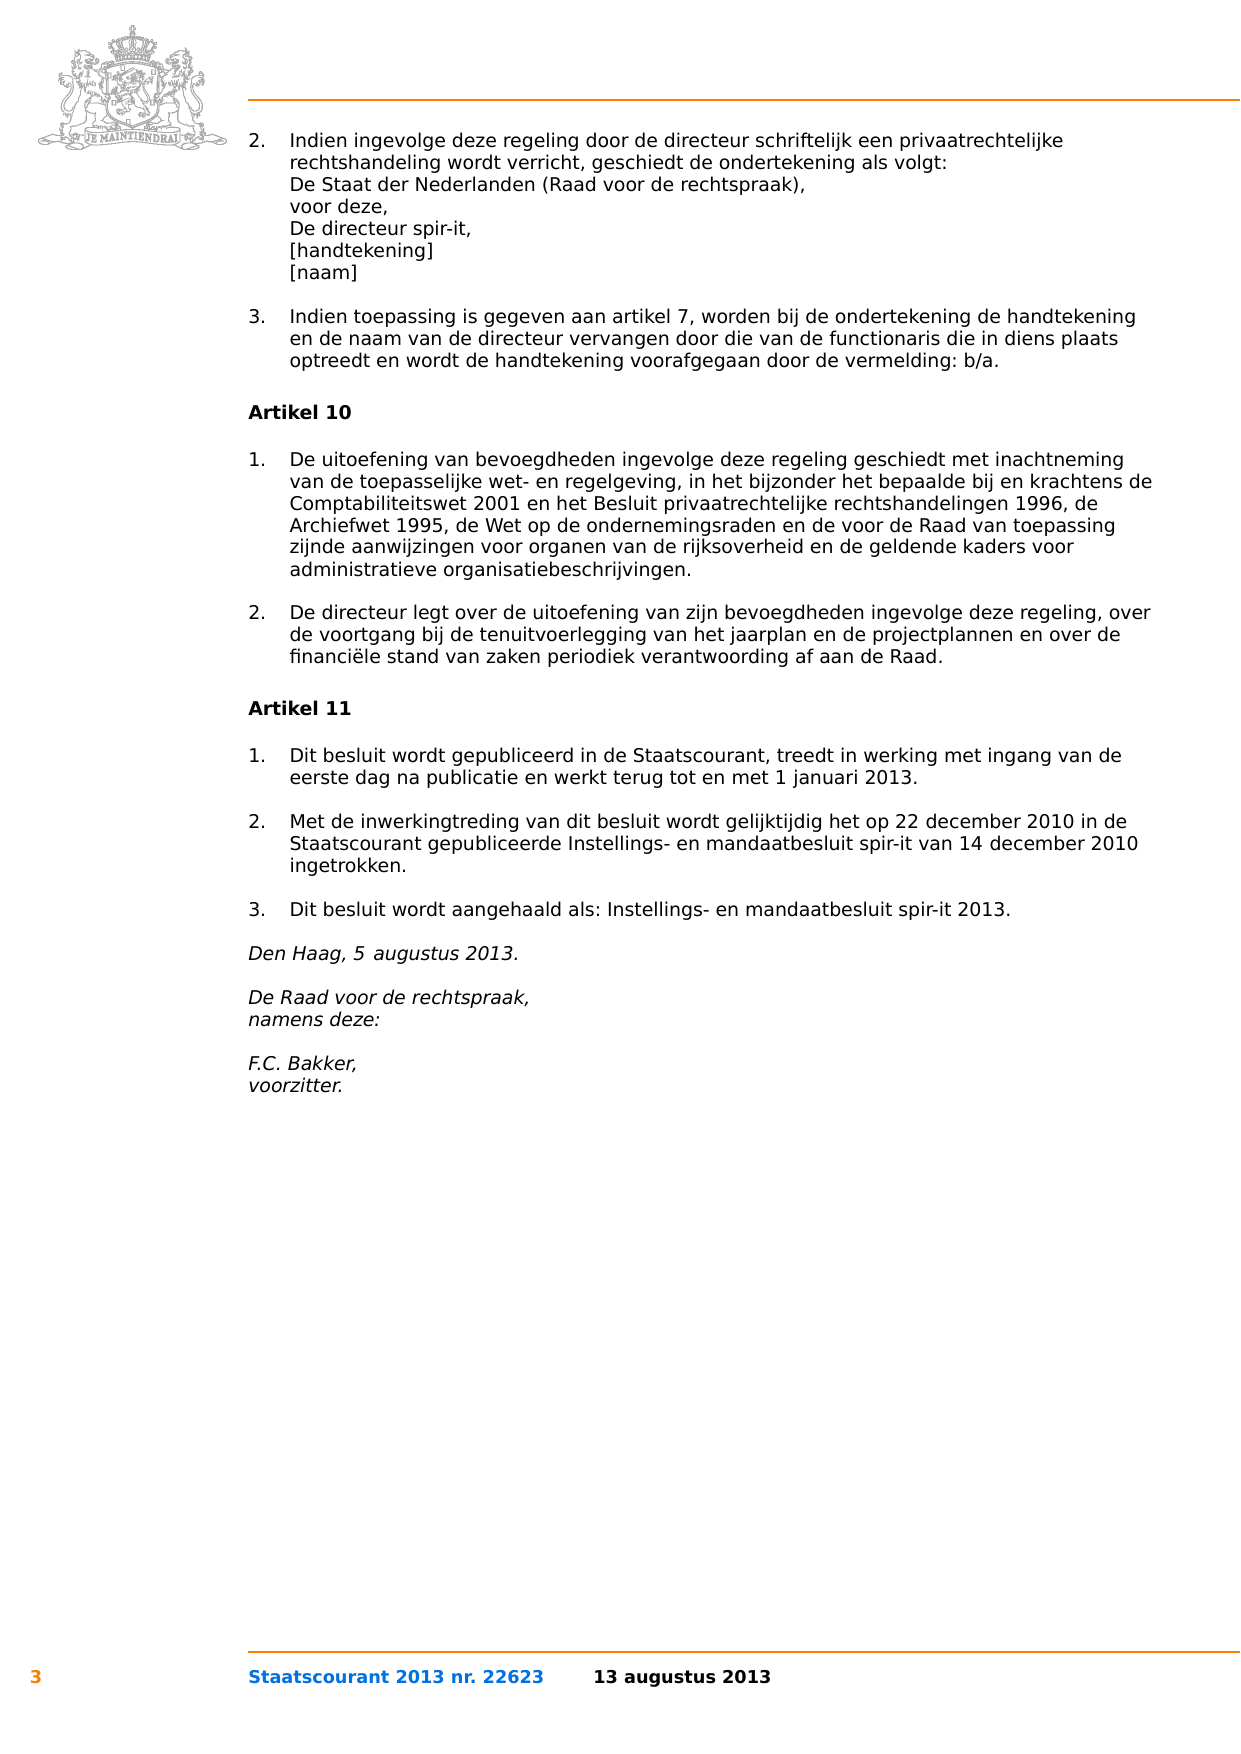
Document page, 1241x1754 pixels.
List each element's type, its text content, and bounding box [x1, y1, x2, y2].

text Den Haag, 5 augustus 2013. [248, 943, 1163, 965]
text 3. Dit besluit wordt aangehaald als: Instellings- en mandaatbesluit spir-it 2013. [248, 899, 1163, 921]
text 3. Indien toepassing is gegeven aan artikel 7, worden bij de ondertekening de handtekening en de naam van de directeur vervangen door die van de functionaris die in diens plaats optreedt en wordt de handtekening voorafgegaan door de vermelding: b/a. [248, 306, 1163, 372]
text 2. Met de inwerkingtreding van dit besluit wordt gelijktijdig het op 22 december 2010 in de Staatscourant gepubliceerde Instellings- en mandaatbesluit spir-it van 14 december 2010 ingetrokken. [248, 811, 1163, 877]
subtitle Artikel 10 [248, 402, 1163, 423]
text De Staat der Nederlanden (Raad voor de rechtspraak), [289, 174, 1163, 196]
text [handtekening] [289, 240, 1163, 262]
subtitle Artikel 11 [248, 698, 1163, 720]
text De Raad voor de rechtspraak, namens deze: F.C. Bakker, voorzitter. [248, 987, 1163, 1096]
text De directeur spir-it, [289, 218, 1163, 240]
text 2. De directeur legt over de uitoefening van zijn bevoegdheden ingevolge deze regeling, over de voortgang bij de tenuitvoerlegging van het jaarplan en de projectplannen en over de financiële stand van zaken periodiek verantwoording af aan de Raad. [248, 602, 1163, 668]
text 1. De uitoefening van bevoegdheden ingevolge deze regeling geschiedt met inachtneming van de toepasselijke wet- en regelgeving, in het bijzonder het bepaalde bij en krachtens de Comptabiliteitswet 2001 en het Besluit privaatrechtelijke rechtshandelingen 1996, de Archiefwet 1995, de Wet op de ondernemingsraden en de voor de Raad van toepassing zijnde aanwijzingen voor organen van de rijksoverheid en de geldende kaders voor administratieve organisatiebeschrijvingen. [248, 448, 1163, 580]
text voor deze, [289, 196, 1163, 218]
picture [38, 25, 227, 150]
text 2. Indien ingevolge deze regeling door de directeur schriftelijk een privaatrechtelijke rechtshandeling wordt verricht, geschiedt de ondertekening als volgt: [248, 130, 1163, 174]
text 1. Dit besluit wordt gepubliceerd in de Staatscourant, treedt in werking met ingang van de eerste dag na publicatie en werkt terug tot en met 1 januari 2013. [248, 745, 1163, 789]
text [naam] [289, 262, 1163, 284]
